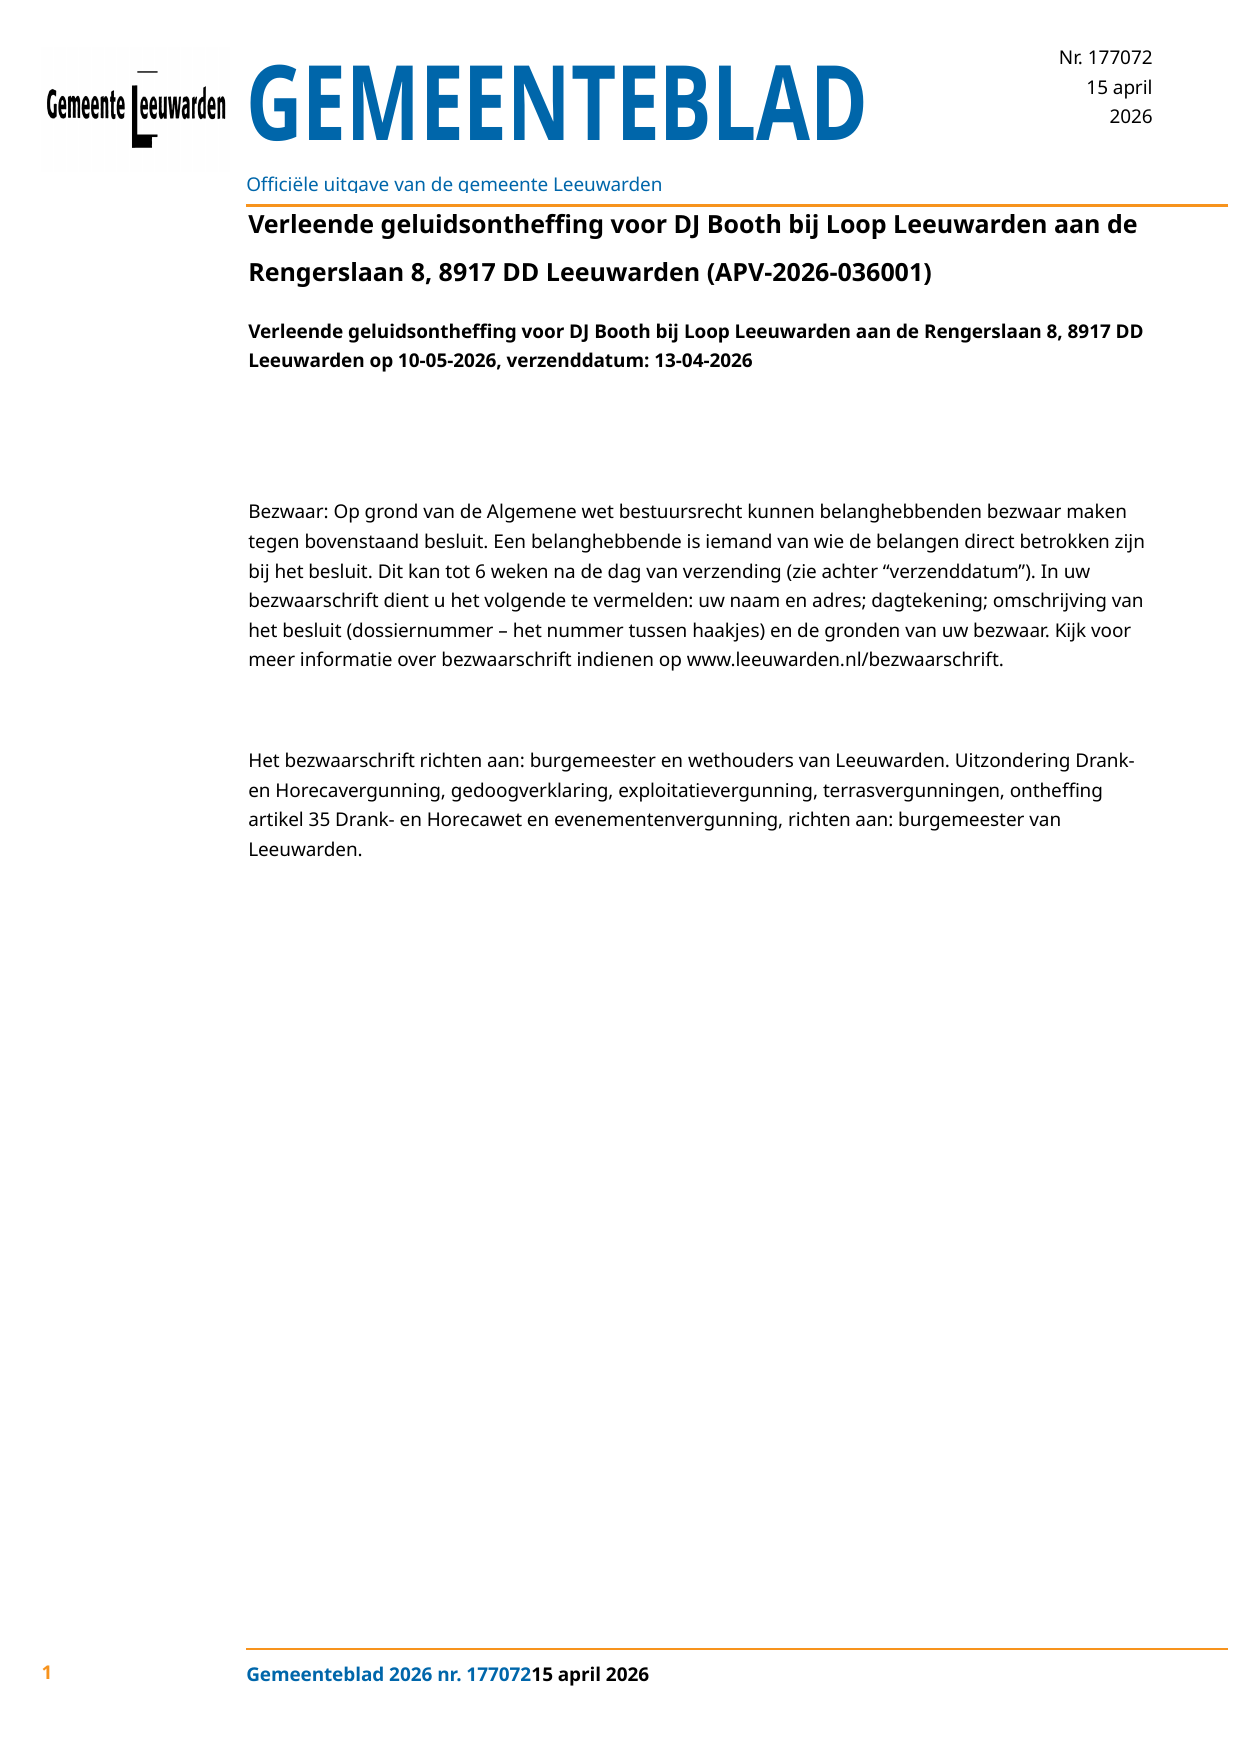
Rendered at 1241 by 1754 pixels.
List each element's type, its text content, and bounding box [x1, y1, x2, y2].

text Bezwaar: Op grond van de Algemene wet bestuursrecht kunnen belanghebbenden bezwaar maken tegen bovenstaand besluit. Een belanghebbende is iemand van wie de belangen direct betrokken zijn bij het besluit. Dit kan tot 6 weken na de dag van verzending (zie achter “verzenddatum”). In uw bezwaarschrift dient u het volgende te vermelden: uw naam en adres; dagtekening; omschrijving van het besluit (dossiernummer – het nummer tussen haakjes) en de gronden van uw bezwaar. Kijk voor meer informatie over bezwaarschrift indienen op www.leeuwarden.nl/bezwaarschrift. [248, 499, 1152, 672]
text Verleende geluidsontheffing voor DJ Booth bij Loop Leeuwarden aan de Rengerslaan 8, 8917 DD Leeuwarden (APV-2026-036001) [248, 207, 1152, 288]
text Het bezwaarschrift richten aan: burgemeester en wethouders van Leeuwarden. Uitzondering Drank- en Horecavergunning, gedoogverklaring, exploitatievergunning, terrasvergunningen, ontheffing artikel 35 Drank- en Horecawet en evenementenvergunning, richten aan: burgemeester van Leeuwarden. [248, 747, 1152, 862]
picture [41, 47, 231, 172]
text Verleende geluidsontheffing voor DJ Booth bij Loop Leeuwarden aan de Rengerslaan 8, 8917 DD Leeuwarden op 10-05-2026, verzenddatum: 13-04-2026 [248, 318, 1152, 373]
